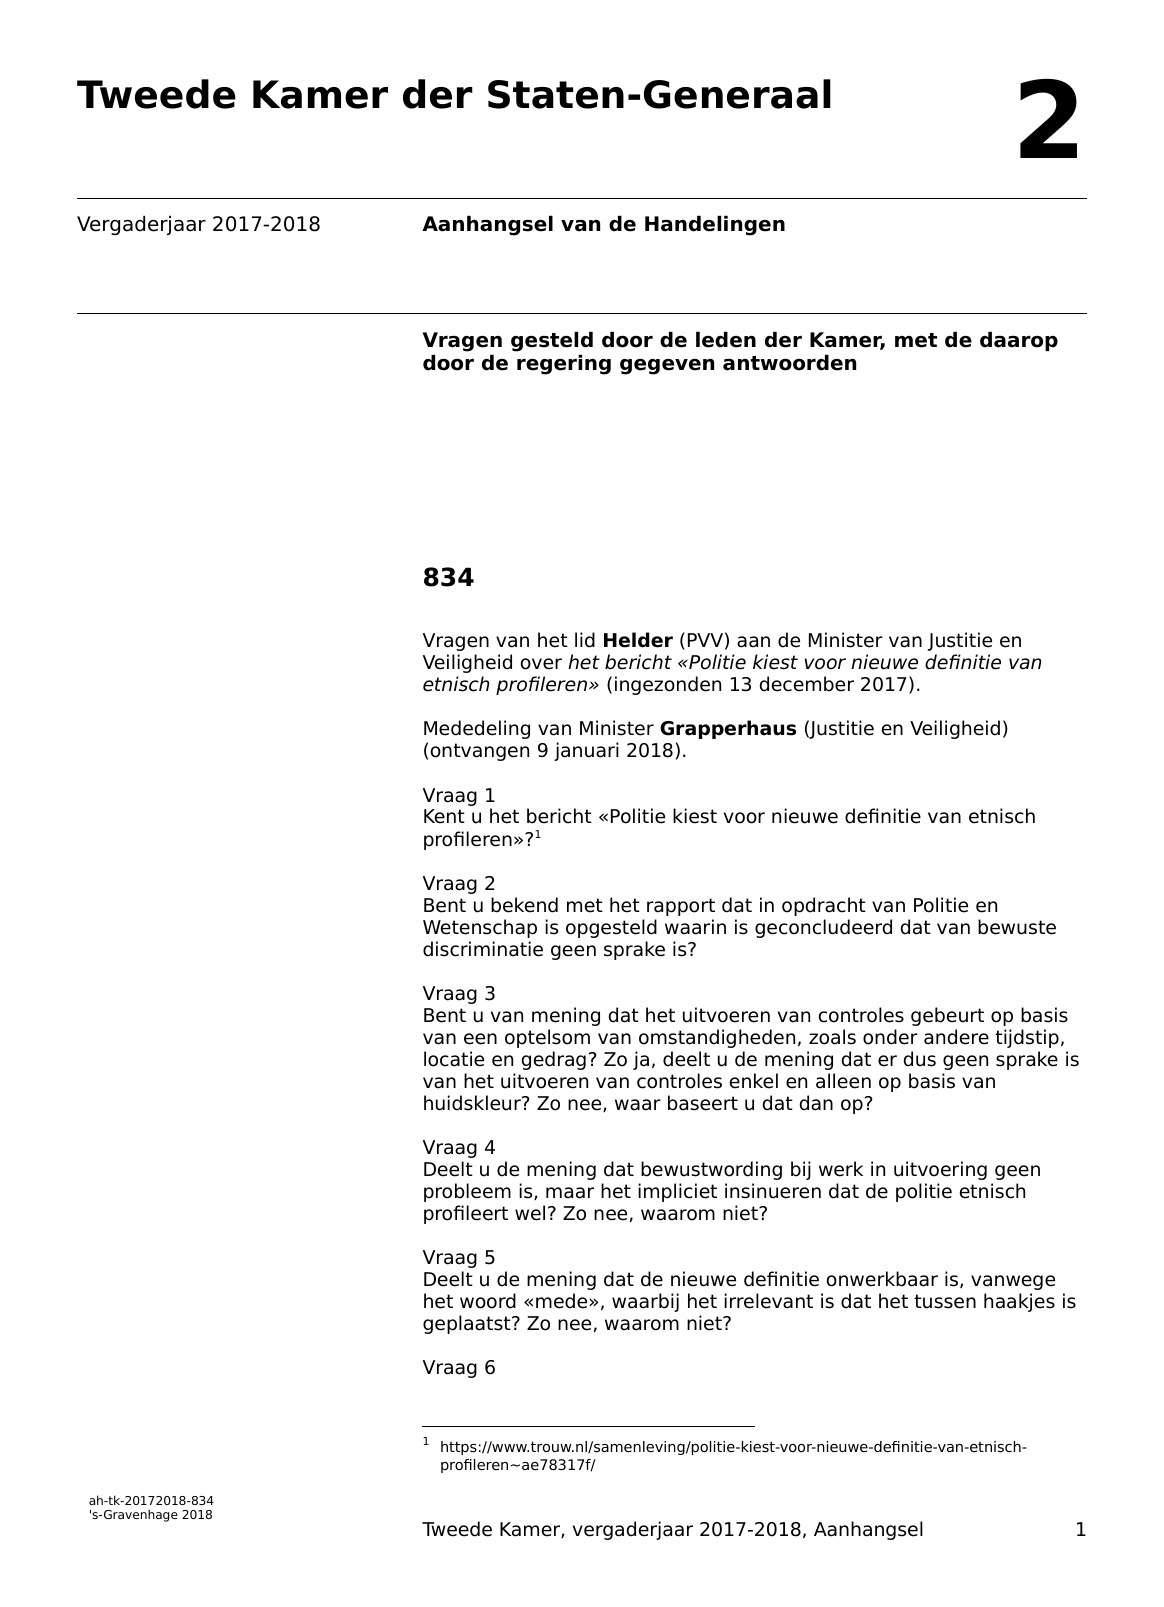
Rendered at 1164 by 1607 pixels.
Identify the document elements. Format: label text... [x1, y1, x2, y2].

text Bent u bekend met het rapport dat in opdracht van Politie en Wetenschap is opgesteld waarin is geconcludeerd dat van bewuste discriminatie geen sprake is? [422, 894, 1087, 961]
table_header Tweede Kamer der Staten-Generaal [77, 59, 886, 198]
text Vraag 5 [422, 1247, 1087, 1269]
text Vraag 1 [422, 784, 1087, 806]
text Bent u van mening dat het uitvoeren van controles gebeurt op basis van een optelsom van omstandigheden, zoals onder andere tijdstip, locatie en gedrag? Zo ja, deelt u de mening dat er dus geen sprake is van het uitvoeren van controles enkel en alleen op basis van huidskleur? Zo nee, waar baseert u dat dan op? [422, 1005, 1087, 1114]
text Vraag 6 [422, 1357, 1087, 1379]
table_cell [77, 314, 422, 375]
text 834 [422, 563, 1087, 592]
text Mededeling van Minister Grapperhaus (Justitie en Veiligheid) (ontvangen 9 januari 2018). [422, 718, 1087, 762]
text https://www.trouw.nl/samenleving/politie-kiest-voor-nieuwe-definitie-van-etnisch-profileren~ae78317f/ [422, 1435, 1087, 1474]
table_cell Vergaderjaar 2017-2018 [77, 199, 422, 313]
text Deelt u de mening dat bewustwording bij werk in uitvoering geen probleem is, maar het impliciet insinueren dat de politie etnisch profileert wel? Zo nee, waarom niet? [422, 1159, 1087, 1225]
text Deelt u de mening dat de nieuwe definitie onwerkbaar is, vanwege het woord «mede», waarbij het irrelevant is dat het tussen haakjes is geplaatst? Zo nee, waarom niet? [422, 1269, 1087, 1335]
table_cell Vragen gesteld door de leden der Kamer, met de daarop door de regering gegeven antwoorden [422, 314, 1087, 375]
text 's-Gravenhage 2018 [88, 1508, 323, 1522]
text ah-tk-20172018-834 [88, 1494, 323, 1508]
text Kent u het bericht «Politie kiest voor nieuwe definitie van etnisch profileren»? [422, 806, 1087, 850]
text Vraag 2 [422, 873, 1087, 894]
table_cell Aanhangsel van de Handelingen [422, 199, 1087, 313]
text Vraag 3 [422, 983, 1087, 1005]
text Vragen van het lid Helder (PVV) aan de Minister van Justitie en Veiligheid over het bericht «Politie kiest voor nieuwe definitie van etnisch profileren» (ingezonden 13 december 2017). [422, 630, 1087, 696]
table_header 2 [886, 59, 1087, 198]
text Vraag 4 [422, 1137, 1087, 1159]
